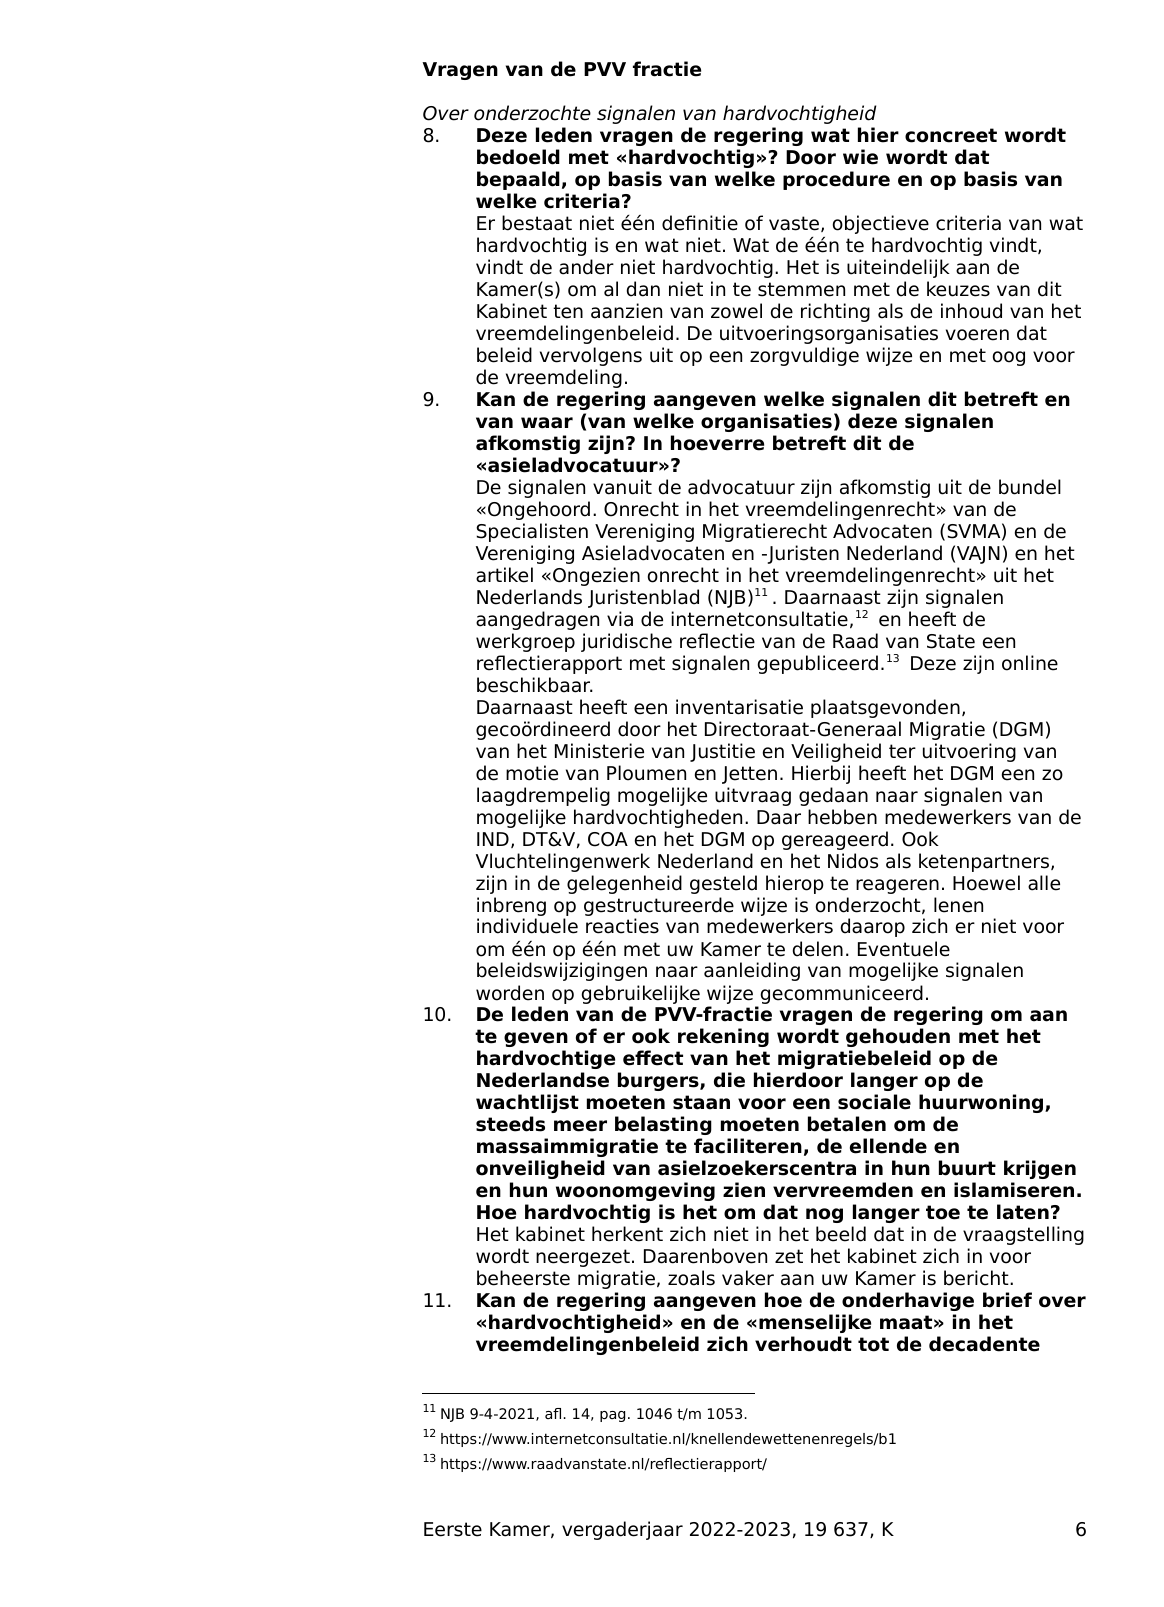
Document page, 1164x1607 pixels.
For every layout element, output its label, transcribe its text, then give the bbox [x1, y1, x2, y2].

text Het kabinet herkent zich niet in het beeld dat in de vraagstelling wordt neergezet. Daarenboven zet het kabinet zich in voor beheerste migratie, zoals vaker aan uw Kamer is bericht. [475, 1224, 1087, 1290]
text 9. Kan de regering aangeven welke signalen dit betreft en van waar (van welke organisaties) deze signalen afkomstig zijn? In hoeverre betreft dit de «asieladvocatuur»? [422, 389, 1087, 477]
text De signalen vanuit de advocatuur zijn afkomstig uit de bundel «Ongehoord. Onrecht in het vreemdelingenrecht» van de Specialisten Vereniging Migratierecht Advocaten (SVMA) en de Vereniging Asieladvocaten en -Juristen Nederland (VAJN) en het artikel «Ongezien onrecht in het vreemdelingenrecht» uit het Nederlands Juristenblad (NJB). Daarnaast zijn signalen aangedragen via de internetconsultatie, en heeft de werkgroep juridische reflectie van de Raad van State een reflectierapport met signalen gepubliceerd. Deze zijn online beschikbaar. [475, 477, 1087, 697]
text Daarnaast heeft een inventarisatie plaatsgevonden, gecoördineerd door het Directoraat-Generaal Migratie (DGM) van het Ministerie van Justitie en Veiligheid ter uitvoering van de motie van Ploumen en Jetten. Hierbij heeft het DGM een zo laagdrempelig mogelijke uitvraag gedaan naar signalen van mogelijke hardvochtigheden. Daar hebben medewerkers van de IND, DT&V, COA en het DGM op gereageerd. Ook Vluchtelingenwerk Nederland en het Nidos als ketenpartners, zijn in de gelegenheid gesteld hierop te reageren. Hoewel alle inbreng op gestructureerde wijze is onderzocht, lenen individuele reacties van medewerkers daarop zich er niet voor om één op één met uw Kamer te delen. Eventuele beleidswijzigingen naar aanleiding van mogelijke signalen worden op gebruikelijke wijze gecommuniceerd. [475, 697, 1087, 1004]
text https://www.internetconsultatie.nl/knellendewettenenregels/b1 [422, 1427, 1087, 1449]
text 10. De leden van de PVV-fractie vragen de regering om aan te geven of er ook rekening wordt gehouden met het hardvochtige effect van het migratiebeleid op de Nederlandse burgers, die hierdoor langer op de wachtlijst moeten staan voor een sociale huurwoning, steeds meer belasting moeten betalen om de massaimmigratie te faciliteren, de ellende en onveiligheid van asielzoekerscentra in hun buurt krijgen en hun woonomgeving zien vervreemden en islamiseren. Hoe hardvochtig is het om dat nog langer toe te laten? [422, 1004, 1087, 1224]
subtitle Over onderzochte signalen van hardvochtigheid [422, 103, 1087, 125]
subtitle Vragen van de PVV fractie [422, 59, 1087, 81]
text 8. Deze leden vragen de regering wat hier concreet wordt bedoeld met «hardvochtig»? Door wie wordt dat bepaald, op basis van welke procedure en op basis van welke criteria? [422, 125, 1087, 213]
text Er bestaat niet één definitie of vaste, objectieve criteria van wat hardvochtig is en wat niet. Wat de één te hardvochtig vindt, vindt de ander niet hardvochtig. Het is uiteindelijk aan de Kamer(s) om al dan niet in te stemmen met de keuzes van dit Kabinet ten aanzien van zowel de richting als de inhoud van het vreemdelingenbeleid. De uitvoeringsorganisaties voeren dat beleid vervolgens uit op een zorgvuldige wijze en met oog voor de vreemdeling. [475, 213, 1087, 389]
text https://www.raadvanstate.nl/reflectierapport/ [422, 1452, 1087, 1474]
text 11. Kan de regering aangeven hoe de onderhavige brief over «hardvochtigheid» en de «menselijke maat» in het vreemdelingenbeleid zich verhoudt tot de decadente [422, 1290, 1087, 1356]
text NJB 9-4-2021, afl. 14, pag. 1046 t/m 1053. [422, 1402, 1087, 1424]
